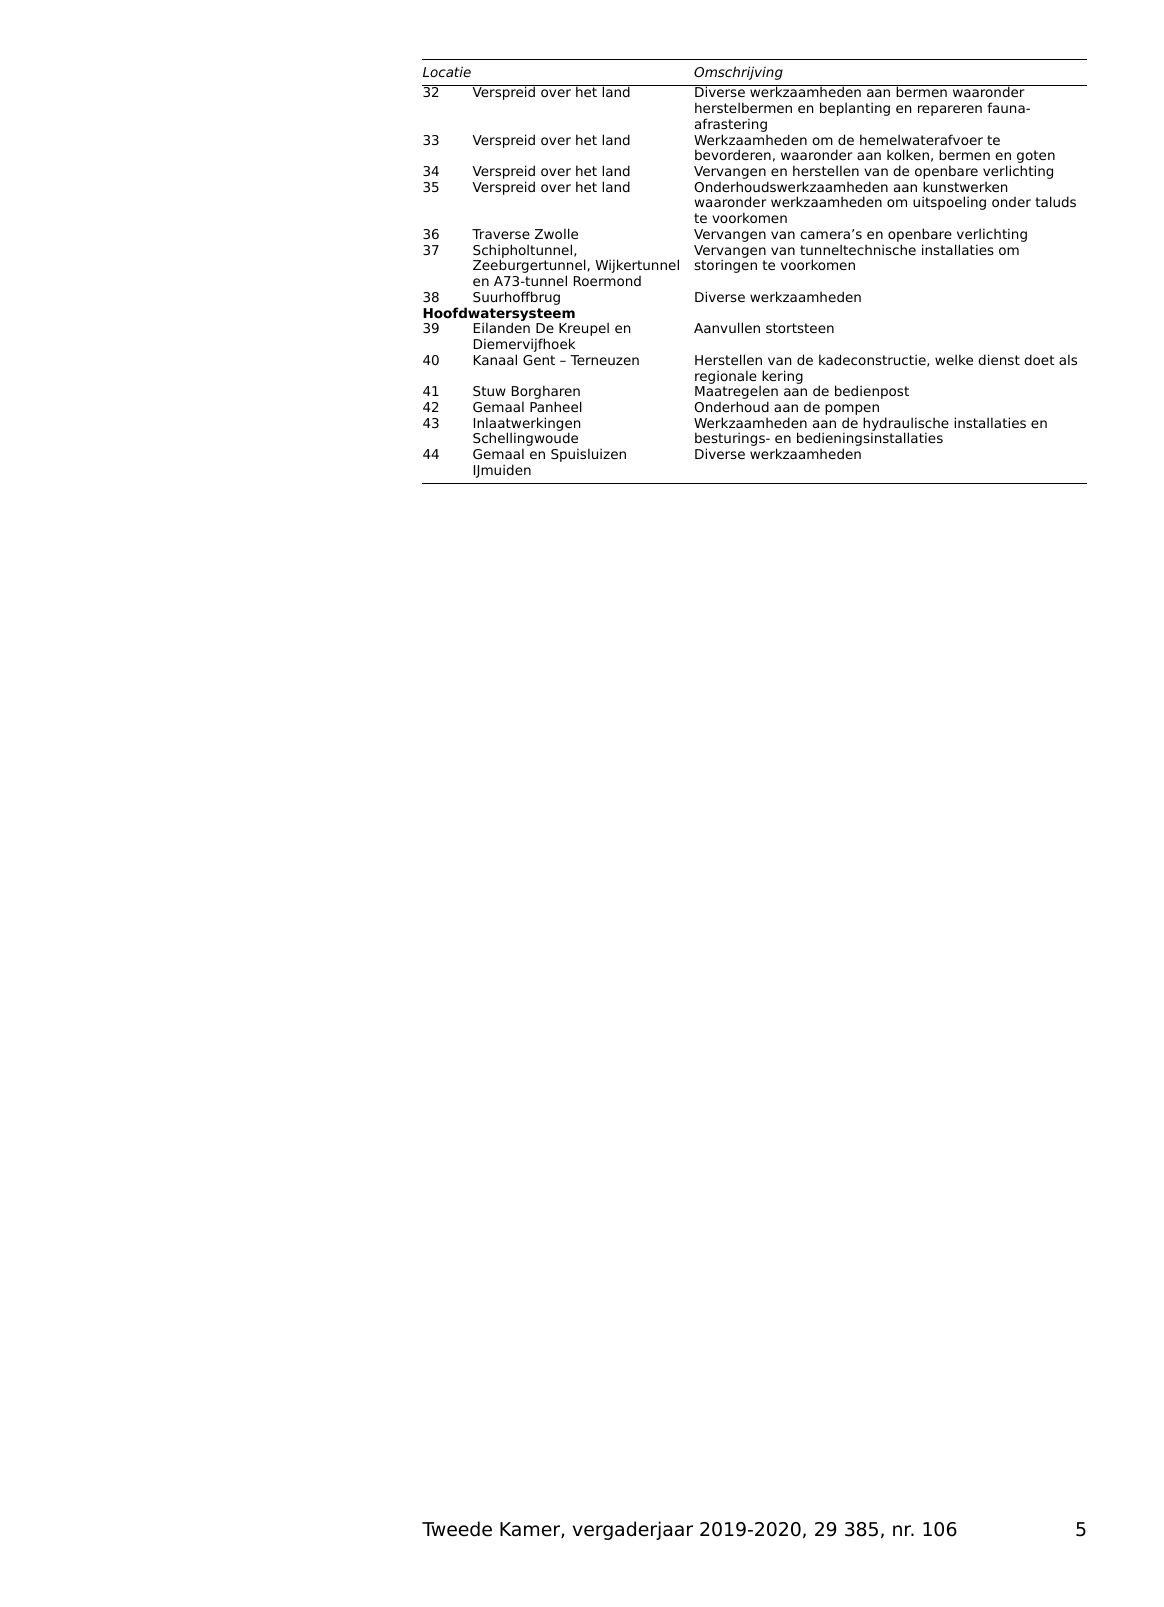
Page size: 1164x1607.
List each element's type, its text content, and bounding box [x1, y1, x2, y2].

table_cell Gemaal en Spuisluizen IJmuiden [467, 447, 688, 483]
table_cell Verspreid over het land [467, 133, 688, 164]
table_cell Onderhoud aan de pompen [688, 400, 1087, 416]
table_cell 42 [422, 400, 467, 416]
table_cell 39 [422, 321, 467, 353]
table_cell 32 [422, 86, 467, 132]
table_cell Diverse werkzaamheden aan bermen waaronder herstelbermen en beplanting en repareren fauna-afrastering [688, 86, 1087, 132]
table_cell 37 [422, 243, 467, 290]
table_cell Aanvullen stortsteen [688, 321, 1087, 353]
table_cell Verspreid over het land [467, 180, 688, 227]
table_cell 41 [422, 384, 467, 400]
table_cell 33 [422, 133, 467, 164]
table_cell 40 [422, 353, 467, 384]
table_header Omschrijving [688, 60, 1087, 85]
table_cell 36 [422, 227, 467, 242]
table_cell Schipholtunnel, Zeeburgertunnel, Wijkertunnel en A73-tunnel Roermond [467, 243, 688, 290]
table_cell 44 [422, 447, 467, 483]
table_cell Onderhoudswerkzaamheden aan kunstwerken waaronder werkzaamheden om uitspoeling onder taluds te voorkomen [688, 180, 1087, 227]
table_cell Inlaatwerkingen Schellingwoude [467, 416, 688, 447]
table_cell Eilanden De Kreupel en Diemervijfhoek [467, 321, 688, 353]
table_cell 34 [422, 164, 467, 179]
table_cell Verspreid over het land [467, 164, 688, 179]
table_header Locatie [422, 60, 688, 85]
table_cell Traverse Zwolle [467, 227, 688, 242]
table_cell Hoofdwatersysteem [422, 305, 1087, 321]
table_cell Vervangen van camera’s en openbare verlichting [688, 227, 1087, 242]
table_cell Suurhoffbrug [467, 290, 688, 305]
table_cell Vervangen van tunneltechnische installaties om storingen te voorkomen [688, 243, 1087, 290]
table_cell Stuw Borgharen [467, 384, 688, 400]
table_cell Vervangen en herstellen van de openbare verlichting [688, 164, 1087, 179]
table_cell Werkzaamheden om de hemelwaterafvoer te bevorderen, waaronder aan kolken, bermen en goten [688, 133, 1087, 164]
table_cell Herstellen van de kadeconstructie, welke dienst doet als regionale kering [688, 353, 1087, 384]
table_cell Verspreid over het land [467, 86, 688, 132]
table_cell Diverse werkzaamheden [688, 290, 1087, 305]
table_cell Werkzaamheden aan de hydraulische installaties en besturings- en bedieningsinstallaties [688, 416, 1087, 447]
table_cell Diverse werkzaamheden [688, 447, 1087, 483]
table_cell Kanaal Gent – Terneuzen [467, 353, 688, 384]
table_cell 38 [422, 290, 467, 305]
table_cell 43 [422, 416, 467, 447]
table_cell Maatregelen aan de bedienpost [688, 384, 1087, 400]
table_cell Gemaal Panheel [467, 400, 688, 416]
table_cell 35 [422, 180, 467, 227]
